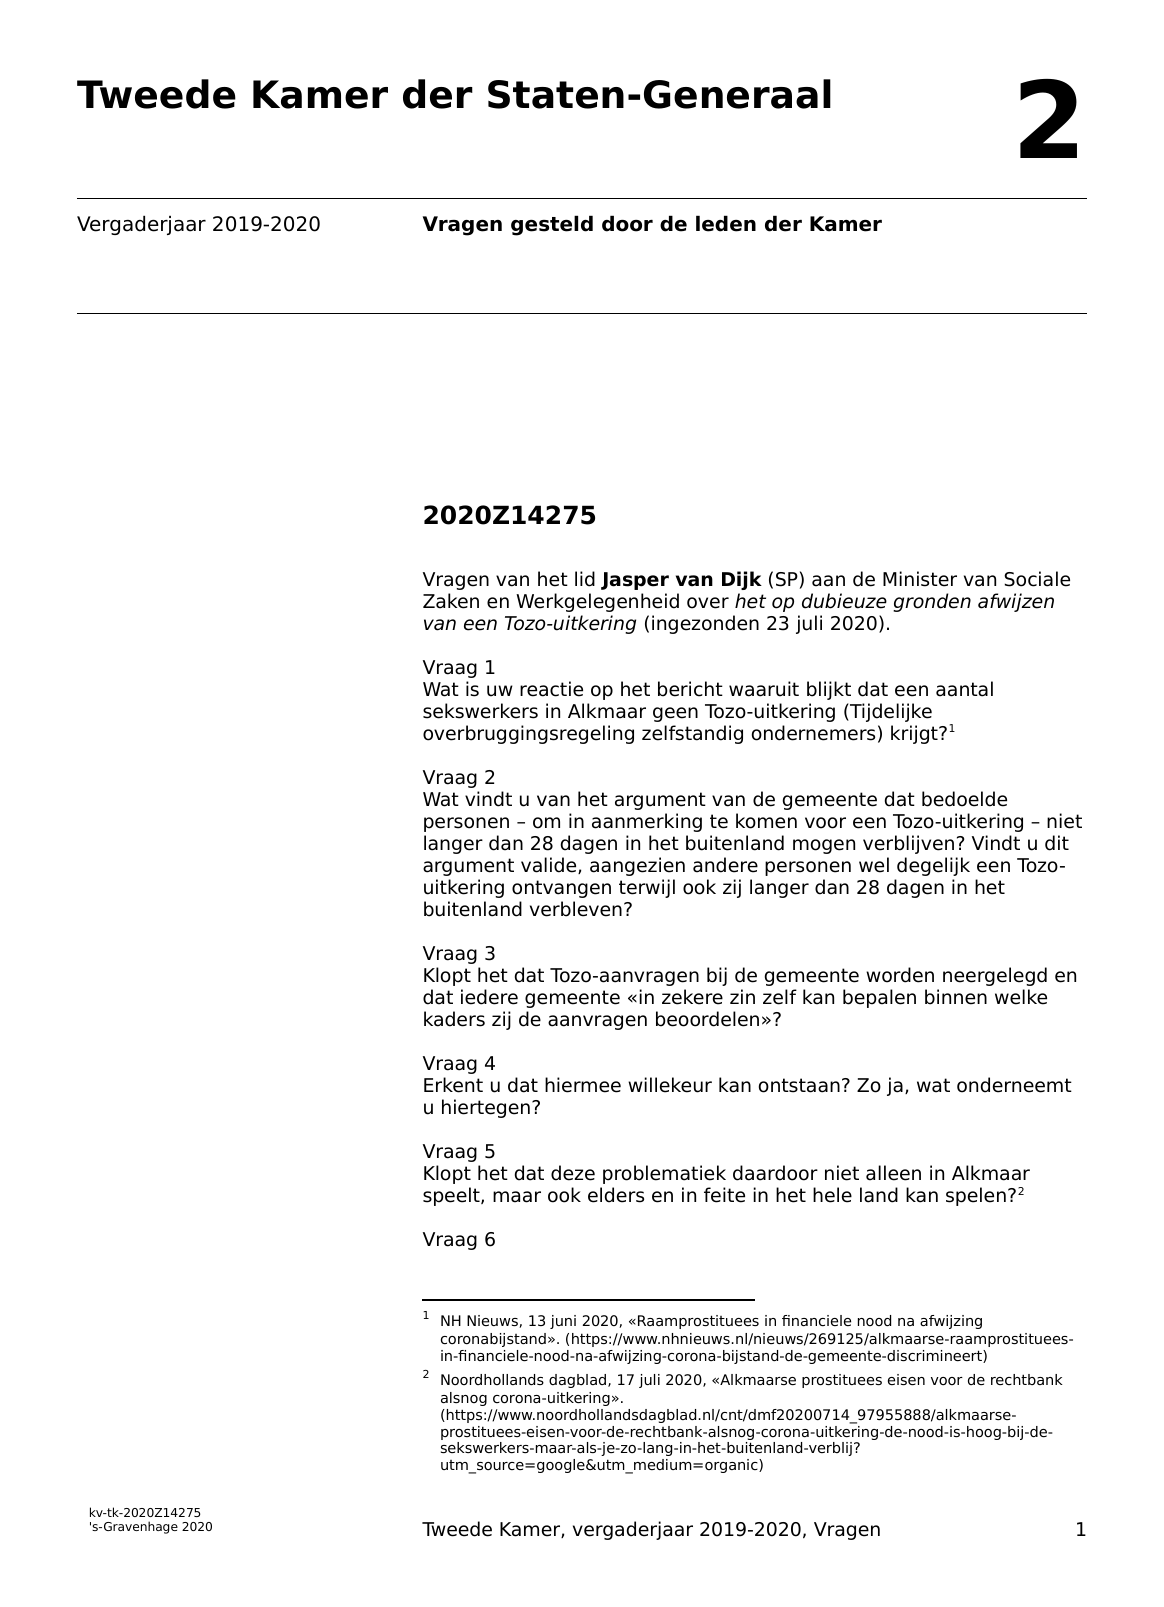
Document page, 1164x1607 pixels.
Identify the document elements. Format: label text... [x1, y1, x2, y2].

text kv-tk-2020Z14275 [88, 1506, 323, 1520]
text Vraag 3 [422, 943, 1087, 965]
text Vraag 5 [422, 1141, 1087, 1163]
text Wat vindt u van het argument van de gemeente dat bedoelde personen – om in aanmerking te komen voor een Tozo-uitkering – niet langer dan 28 dagen in het buitenland mogen verblijven? Vindt u dit argument valide, aangezien andere personen wel degelijk een Tozo-uitkering ontvangen terwijl ook zij langer dan 28 dagen in het buitenland verbleven? [422, 789, 1087, 921]
text Vraag 4 [422, 1053, 1087, 1075]
text 2020Z14275 [422, 501, 1087, 531]
text Vraag 1 [422, 657, 1087, 679]
text NH Nieuws, 13 juni 2020, «Raamprostituees in financiele nood na afwijzing coronabijstand». (https://www.nhnieuws.nl/nieuws/269125/alkmaarse-raamprostituees-in-financiele-nood-na-afwijzing-corona-bijstand-de-gemeente-discrimineert) [422, 1309, 1087, 1365]
table_cell Vergaderjaar 2019-2020 [77, 199, 422, 313]
table_header Tweede Kamer der Staten-Generaal [77, 59, 886, 198]
text Erkent u dat hiermee willekeur kan ontstaan? Zo ja, wat onderneemt u hiertegen? [422, 1075, 1087, 1119]
text Noordhollands dagblad, 17 juli 2020, «Alkmaarse prostituees eisen voor de rechtbank alsnog corona-uitkering». (https://www.noordhollandsdagblad.nl/cnt/dmf20200714_97955888/alkmaarse-prostituees-eisen-voor-de-rechtbank-alsnog-corona-uitkering-de-nood-is-hoog-bij-de-sekswerkers-maar-als-je-zo-lang-in-het-buitenland-verblij?utm_source=google&utm_medium=organic) [422, 1368, 1087, 1474]
text 's-Gravenhage 2020 [88, 1520, 323, 1534]
table_cell Vragen gesteld door de leden der Kamer [422, 199, 1087, 313]
text Klopt het dat Tozo-aanvragen bij de gemeente worden neergelegd en dat iedere gemeente «in zekere zin zelf kan bepalen binnen welke kaders zij de aanvragen beoordelen»? [422, 965, 1087, 1031]
text Vraag 6 [422, 1229, 1087, 1251]
text Vragen van het lid Jasper van Dijk (SP) aan de Minister van Sociale Zaken en Werkgelegenheid over het op dubieuze gronden afwijzen van een Tozo-uitkering (ingezonden 23 juli 2020). [422, 569, 1087, 635]
text Wat is uw reactie op het bericht waaruit blijkt dat een aantal sekswerkers in Alkmaar geen Tozo-uitkering (Tijdelijke overbruggingsregeling zelfstandig ondernemers) krijgt? [422, 679, 1087, 745]
text Klopt het dat deze problematiek daardoor niet alleen in Alkmaar speelt, maar ook elders en in feite in het hele land kan spelen? [422, 1163, 1087, 1207]
text Vraag 2 [422, 767, 1087, 789]
table_header 2 [886, 59, 1087, 198]
